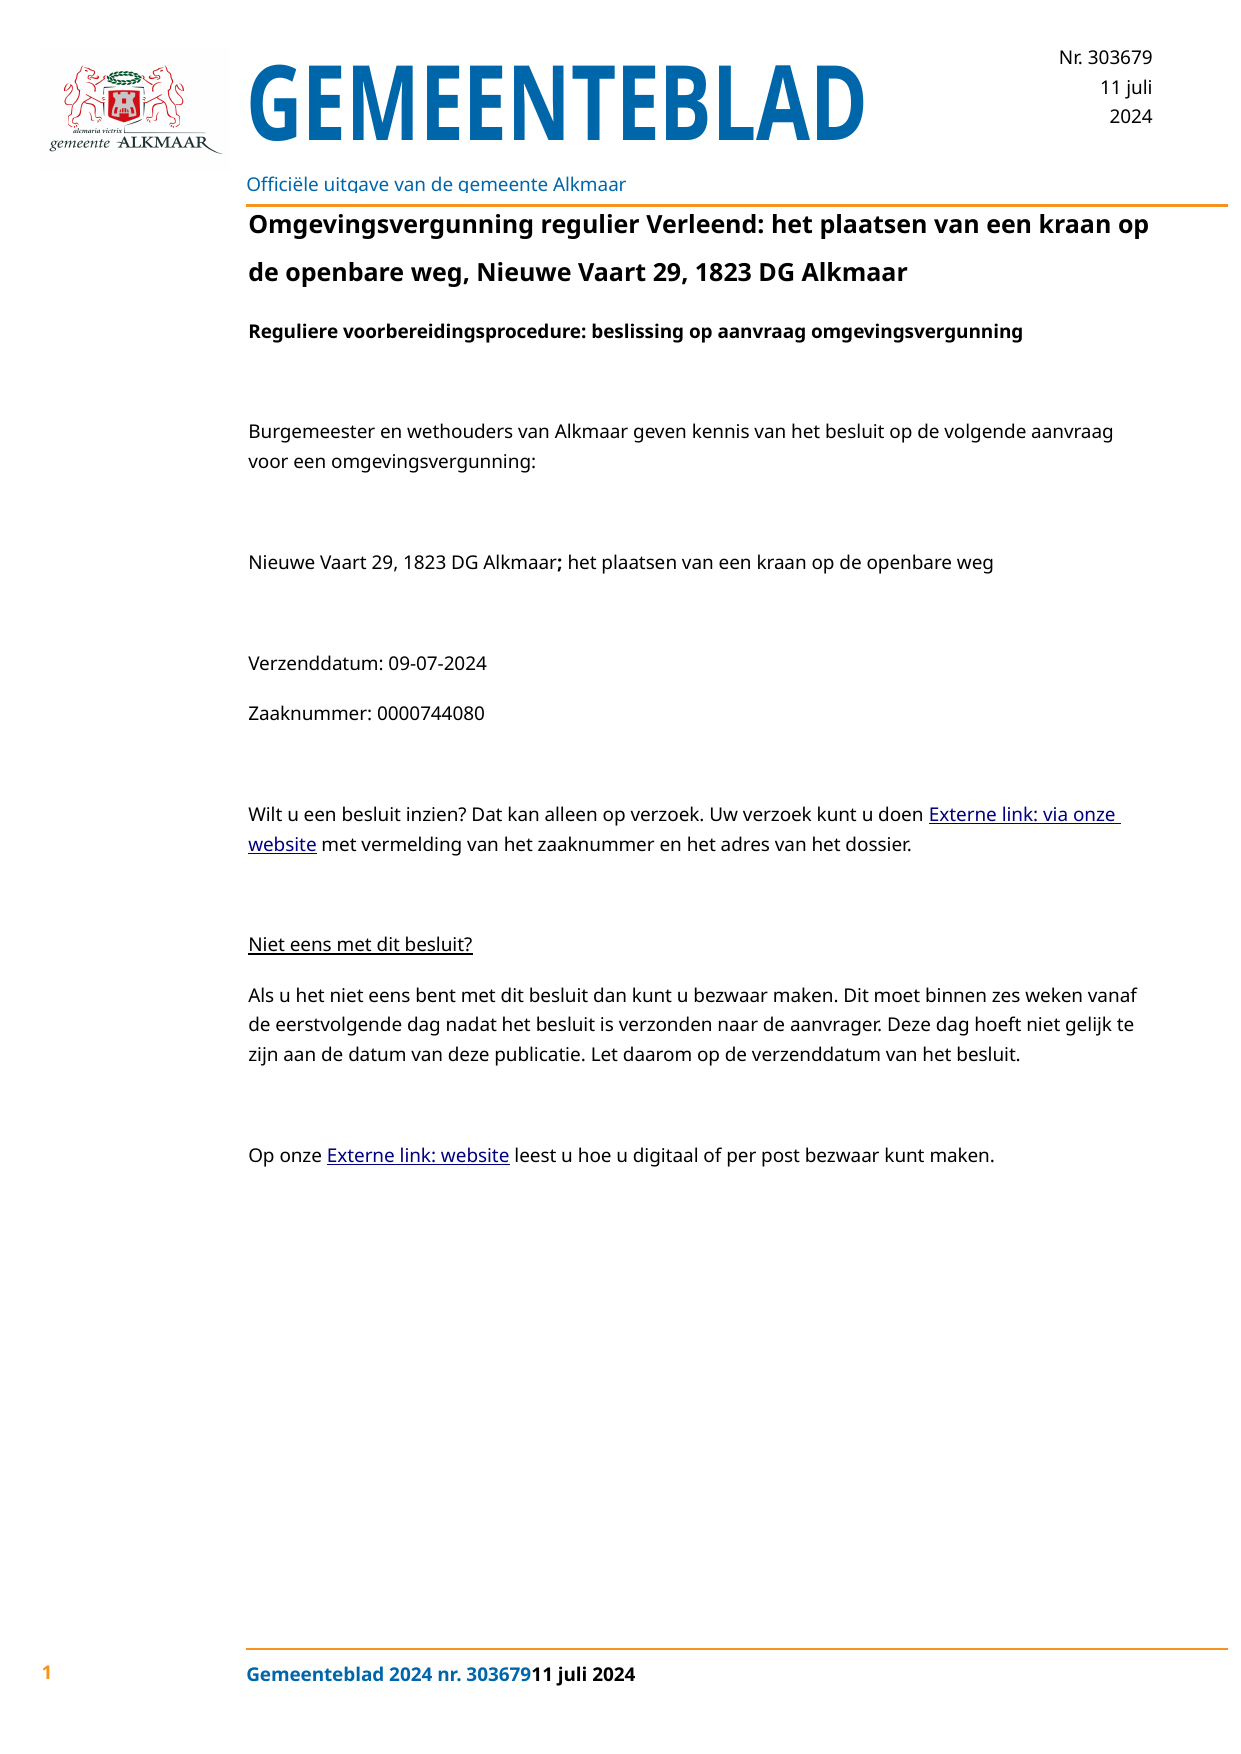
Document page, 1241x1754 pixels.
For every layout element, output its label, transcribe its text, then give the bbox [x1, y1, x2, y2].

text Omgevingsvergunning regulier Verleend: het plaatsen van een kraan op de openbare weg, Nieuwe Vaart 29, 1823 DG Alkmaar [248, 207, 1152, 288]
picture [41, 47, 231, 172]
text Burgemeester en wethouders van Alkmaar geven kennis van het besluit op de volgende aanvraag voor een omgevingsvergunning: [248, 419, 1152, 474]
text Als u het niet eens bent met dit besluit dan kunt u bezwaar maken. Dit moet binnen zes weken vanaf de eerstvolgende dag nadat het besluit is verzonden naar de aanvrager. Deze dag hoeft niet gelijk te zijn aan de datum van deze publicatie. Let daarom op de verzenddatum van het besluit. [248, 982, 1152, 1067]
text Verzenddatum: 09-07-2024 [248, 650, 1152, 676]
text Op onze Externe link: website leest u hoe u digitaal of per post bezwaar kunt maken. [248, 1142, 1152, 1168]
text Zaaknummer: 0000744080 [248, 700, 1152, 726]
text Wilt u een besluit inzien? Dat kan alleen op verzoek. Uw verzoek kunt u doen Externe link: via onze website met vermelding van het zaaknummer en het adres van het dossier. [248, 801, 1152, 857]
text Reguliere voorbereidingsprocedure: beslissing op aanvraag omgevingsvergunning [248, 318, 1152, 344]
text Nieuwe Vaart 29, 1823 DG Alkmaar; het plaatsen van een kraan op de openbare weg [248, 549, 1152, 575]
text Niet eens met dit besluit? [248, 932, 1152, 957]
